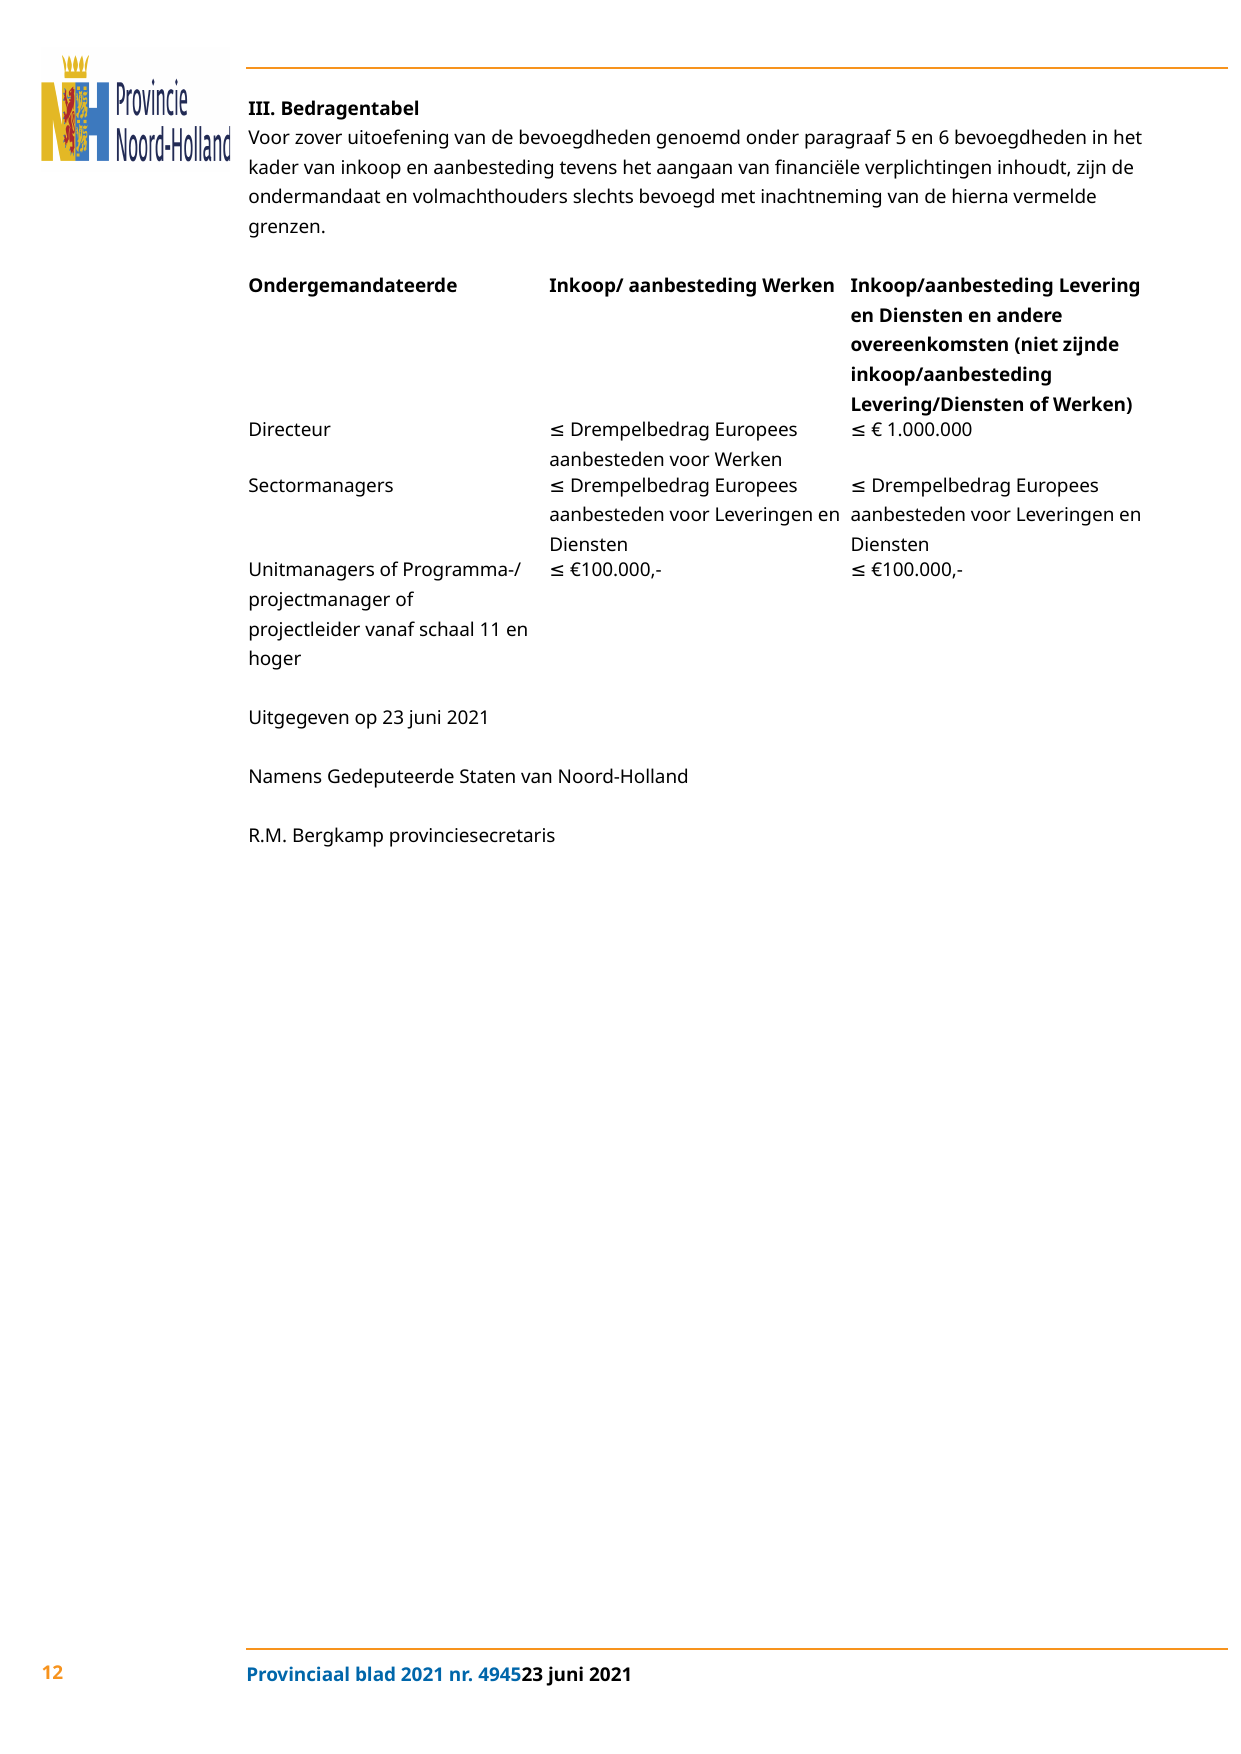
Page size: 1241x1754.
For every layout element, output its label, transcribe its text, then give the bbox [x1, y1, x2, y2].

text Voor zover uitoefening van de bevoegdheden genoemd onder paragraaf 5 en 6 bevoegdheden in het kader van inkoop en aanbesteding tevens het aangaan van financiële verplichtingen inhoudt, zijn de ondermandaat en volmachthouders slechts bevoegd met inachtneming van de hierna vermelde grenzen. [248, 124, 1152, 239]
text Namens Gedeputeerde Staten van Noord-Holland [248, 763, 1152, 789]
table_cell Sectormanagers [248, 472, 549, 557]
text III. Bedragentabel [248, 95, 1152, 121]
text Uitgegeven op 23 juni 2021 [248, 704, 1152, 730]
picture [41, 47, 231, 172]
table_cell ≤ € 1.000.000 [850, 416, 1152, 472]
table_cell ≤ €100.000,- [549, 557, 850, 671]
table_cell ≤ Drempelbedrag Europees aanbesteden voor Werken [549, 416, 850, 472]
table_cell Unitmanagers of Programma-/ projectmanager of projectleider vanaf schaal 11 en hoger [248, 557, 549, 671]
text R.M. Bergkamp provinciesecretaris [248, 822, 1152, 848]
table_header Inkoop/ aanbesteding Werken [549, 273, 850, 416]
table_cell Directeur [248, 416, 549, 472]
table_cell ≤ Drempelbedrag Europees aanbesteden voor Leveringen en Diensten [549, 472, 850, 557]
table_header Ondergemandateerde [248, 273, 549, 416]
table_cell ≤ €100.000,- [850, 557, 1152, 671]
table_header Inkoop/aanbesteding Levering en Diensten en andere overeenkomsten (niet zijnde inkoop/aanbesteding Levering/Diensten of Werken) [850, 273, 1152, 416]
table_cell ≤ Drempelbedrag Europees aanbesteden voor Leveringen en Diensten [850, 472, 1152, 557]
